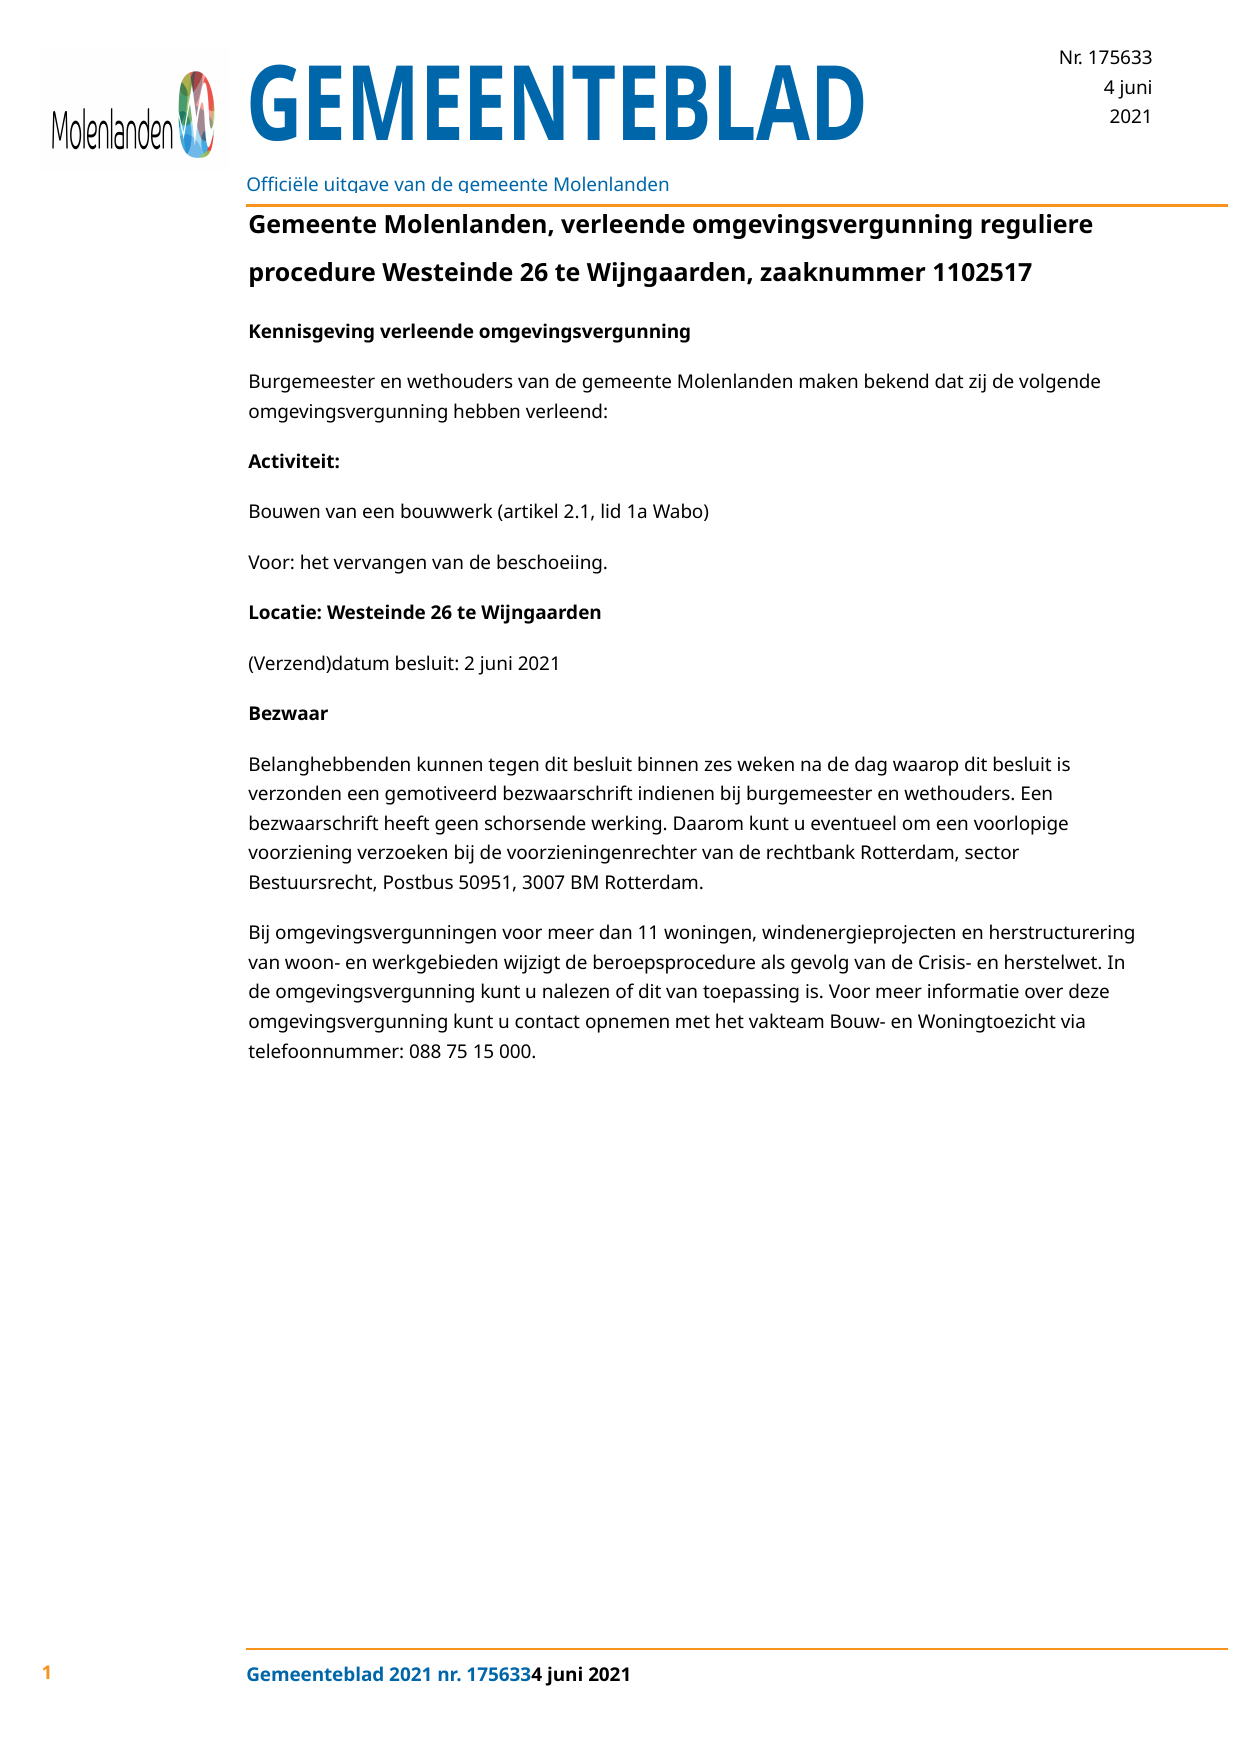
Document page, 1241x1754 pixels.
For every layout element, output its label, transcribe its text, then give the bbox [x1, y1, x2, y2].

text Locatie: Westeinde 26 te Wijngaarden [248, 599, 1152, 625]
text Bouwen van een bouwwerk (artikel 2.1, lid 1a Wabo) [248, 499, 1152, 524]
text Burgemeester en wethouders van de gemeente Molenlanden maken bekend dat zij de volgende omgevingsvergunning hebben verleend: [248, 368, 1152, 424]
text Voor: het vervangen van de beschoeiing. [248, 549, 1152, 575]
text Activiteit: [248, 448, 1152, 474]
text Gemeente Molenlanden, verleende omgevingsvergunning reguliere procedure Westeinde 26 te Wijngaarden, zaaknummer 1102517 [248, 207, 1152, 288]
text Bezwaar [248, 700, 1152, 726]
text Kennisgeving verleende omgevingsvergunning [248, 318, 1152, 344]
picture [41, 47, 231, 172]
text (Verzend)datum besluit: 2 juni 2021 [248, 650, 1152, 676]
text Belanghebbenden kunnen tegen dit besluit binnen zes weken na de dag waarop dit besluit is verzonden een gemotiveerd bezwaarschrift indienen bij burgemeester en wethouders. Een bezwaarschrift heeft geen schorsende werking. Daarom kunt u eventueel om een voorlopige voorziening verzoeken bij de voorzieningenrechter van de rechtbank Rotterdam, sector Bestuursrecht, Postbus 50951, 3007 BM Rotterdam. [248, 751, 1152, 895]
text Bij omgevingsvergunningen voor meer dan 11 woningen, windenergieprojecten en herstructurering van woon- en werkgebieden wijzigt de beroepsprocedure als gevolg van de Crisis- en herstelwet. In de omgevingsvergunning kunt u nalezen of dit van toepassing is. Voor meer informatie over deze omgevingsvergunning kunt u contact opnemen met het vakteam Bouw- en Woningtoezicht via telefoonnummer: 088 75 15 000. [248, 919, 1152, 1064]
